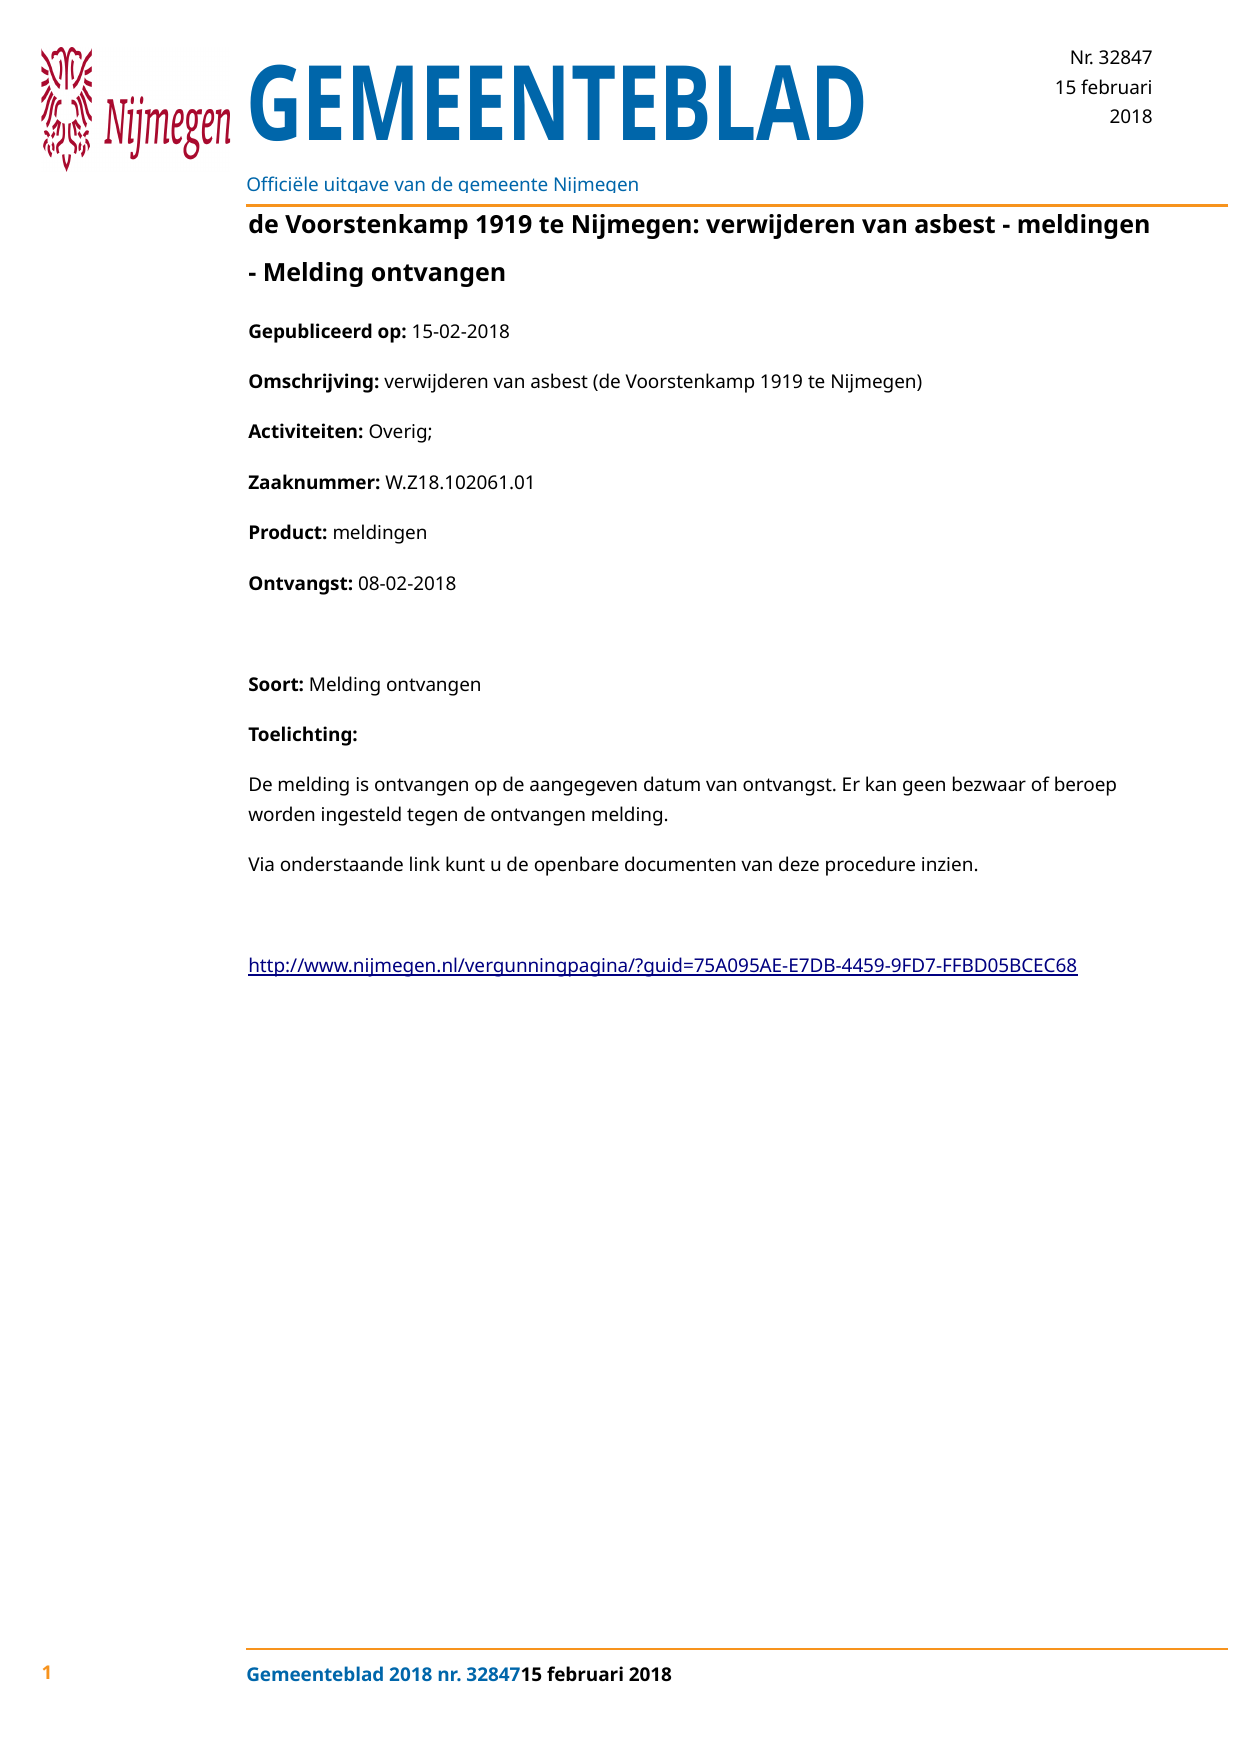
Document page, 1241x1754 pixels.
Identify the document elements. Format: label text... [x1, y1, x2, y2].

text Activiteiten: Overig; [248, 419, 1152, 444]
text De melding is ontvangen op de aangegeven datum van ontvangst. Er kan geen bezwaar of beroep worden ingesteld tegen de ontvangen melding. [248, 772, 1152, 827]
text Product: meldingen [248, 519, 1152, 545]
text Soort: Melding ontvangen [248, 671, 1152, 697]
text Via onderstaande link kunt u de openbare documenten van deze procedure inzien. [248, 852, 1152, 877]
text Gepubliceerd op: 15-02-2018 [248, 318, 1152, 344]
text Zaaknummer: W.Z18.102061.01 [248, 469, 1152, 495]
picture [41, 47, 231, 172]
text Toelichting: [248, 721, 1152, 747]
text http://www.nijmegen.nl/vergunningpagina/?guid=75A095AE-E7DB-4459-9FD7-FFBD05BCEC68 [248, 952, 1152, 978]
text Omschrijving: verwijderen van asbest (de Voorstenkamp 1919 te Nijmegen) [248, 368, 1152, 394]
text Ontvangst: 08-02-2018 [248, 570, 1152, 596]
text de Voorstenkamp 1919 te Nijmegen: verwijderen van asbest - meldingen - Melding ontvangen [248, 207, 1152, 288]
